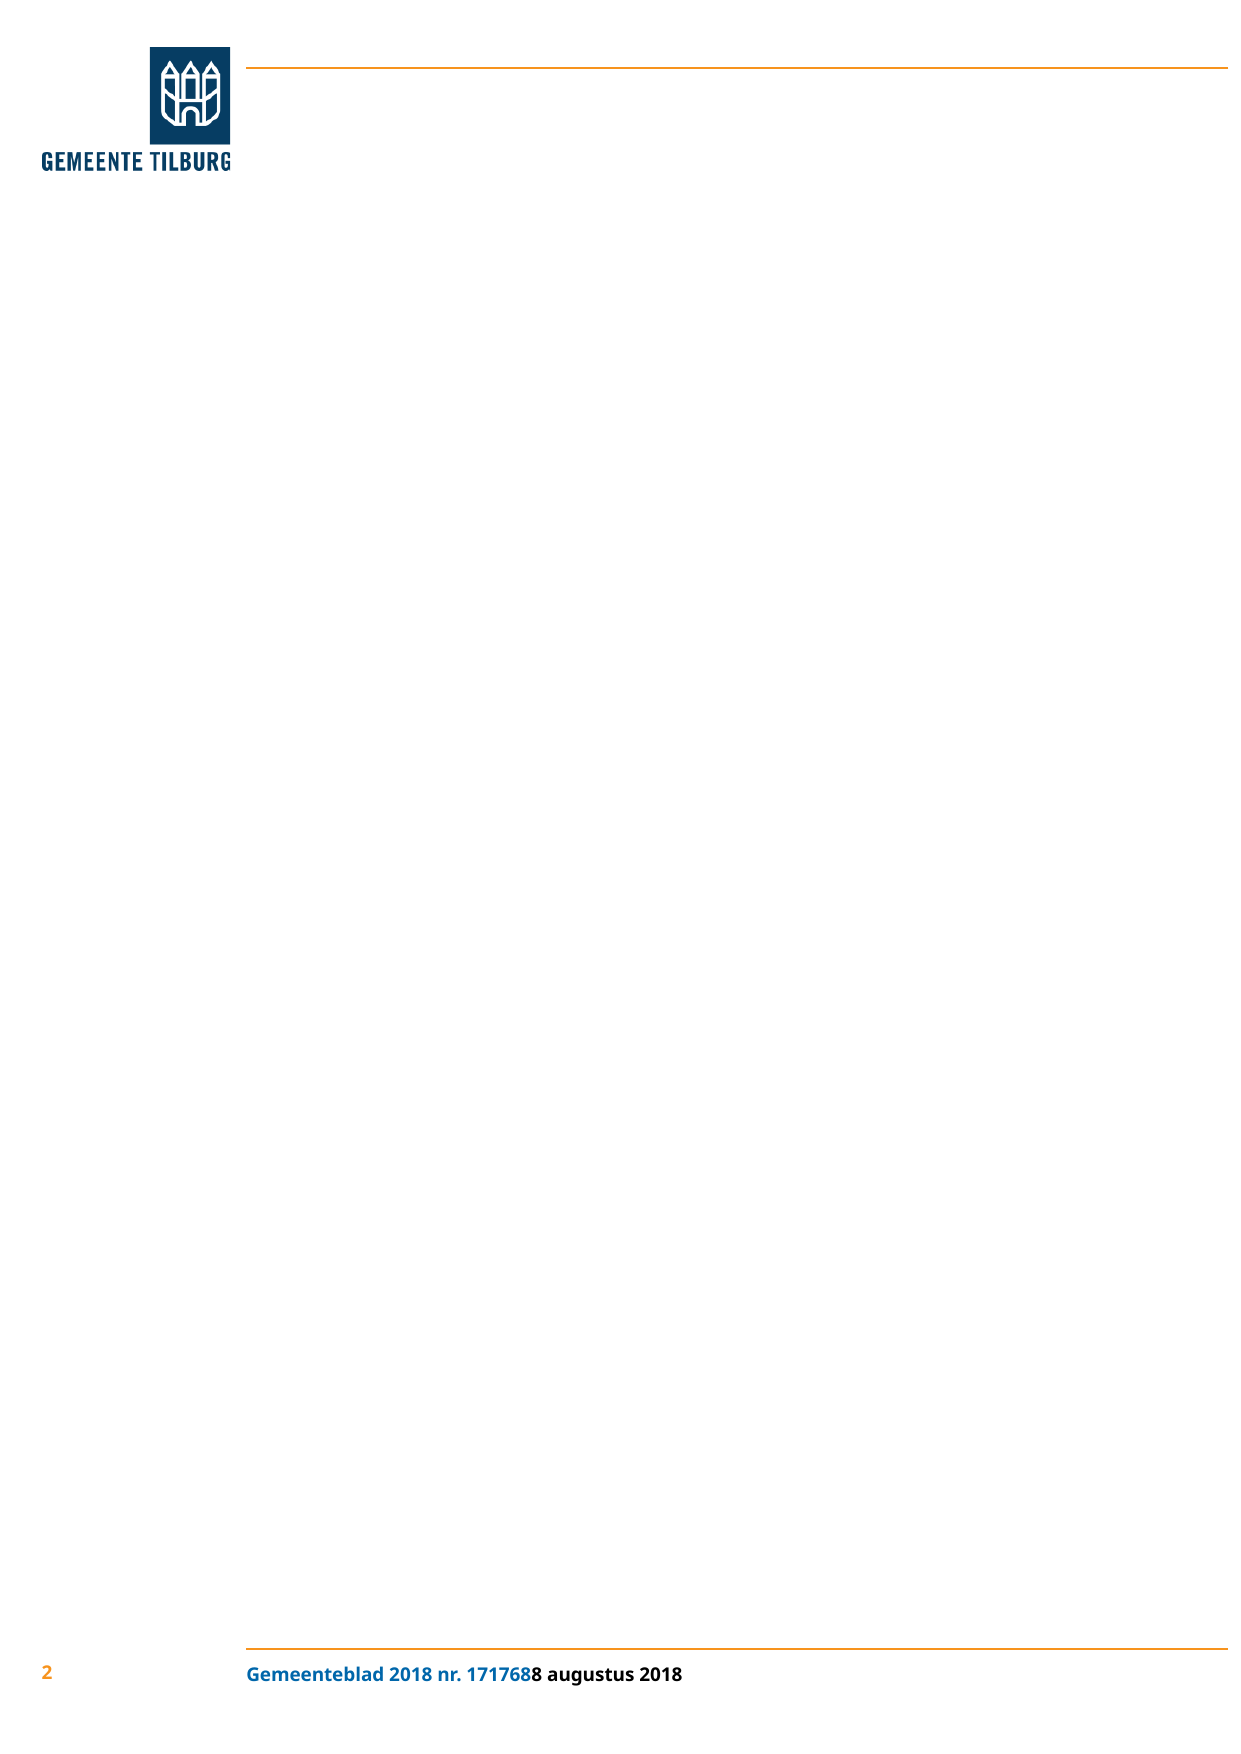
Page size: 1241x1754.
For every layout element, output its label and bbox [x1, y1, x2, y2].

picture [41, 47, 231, 172]
